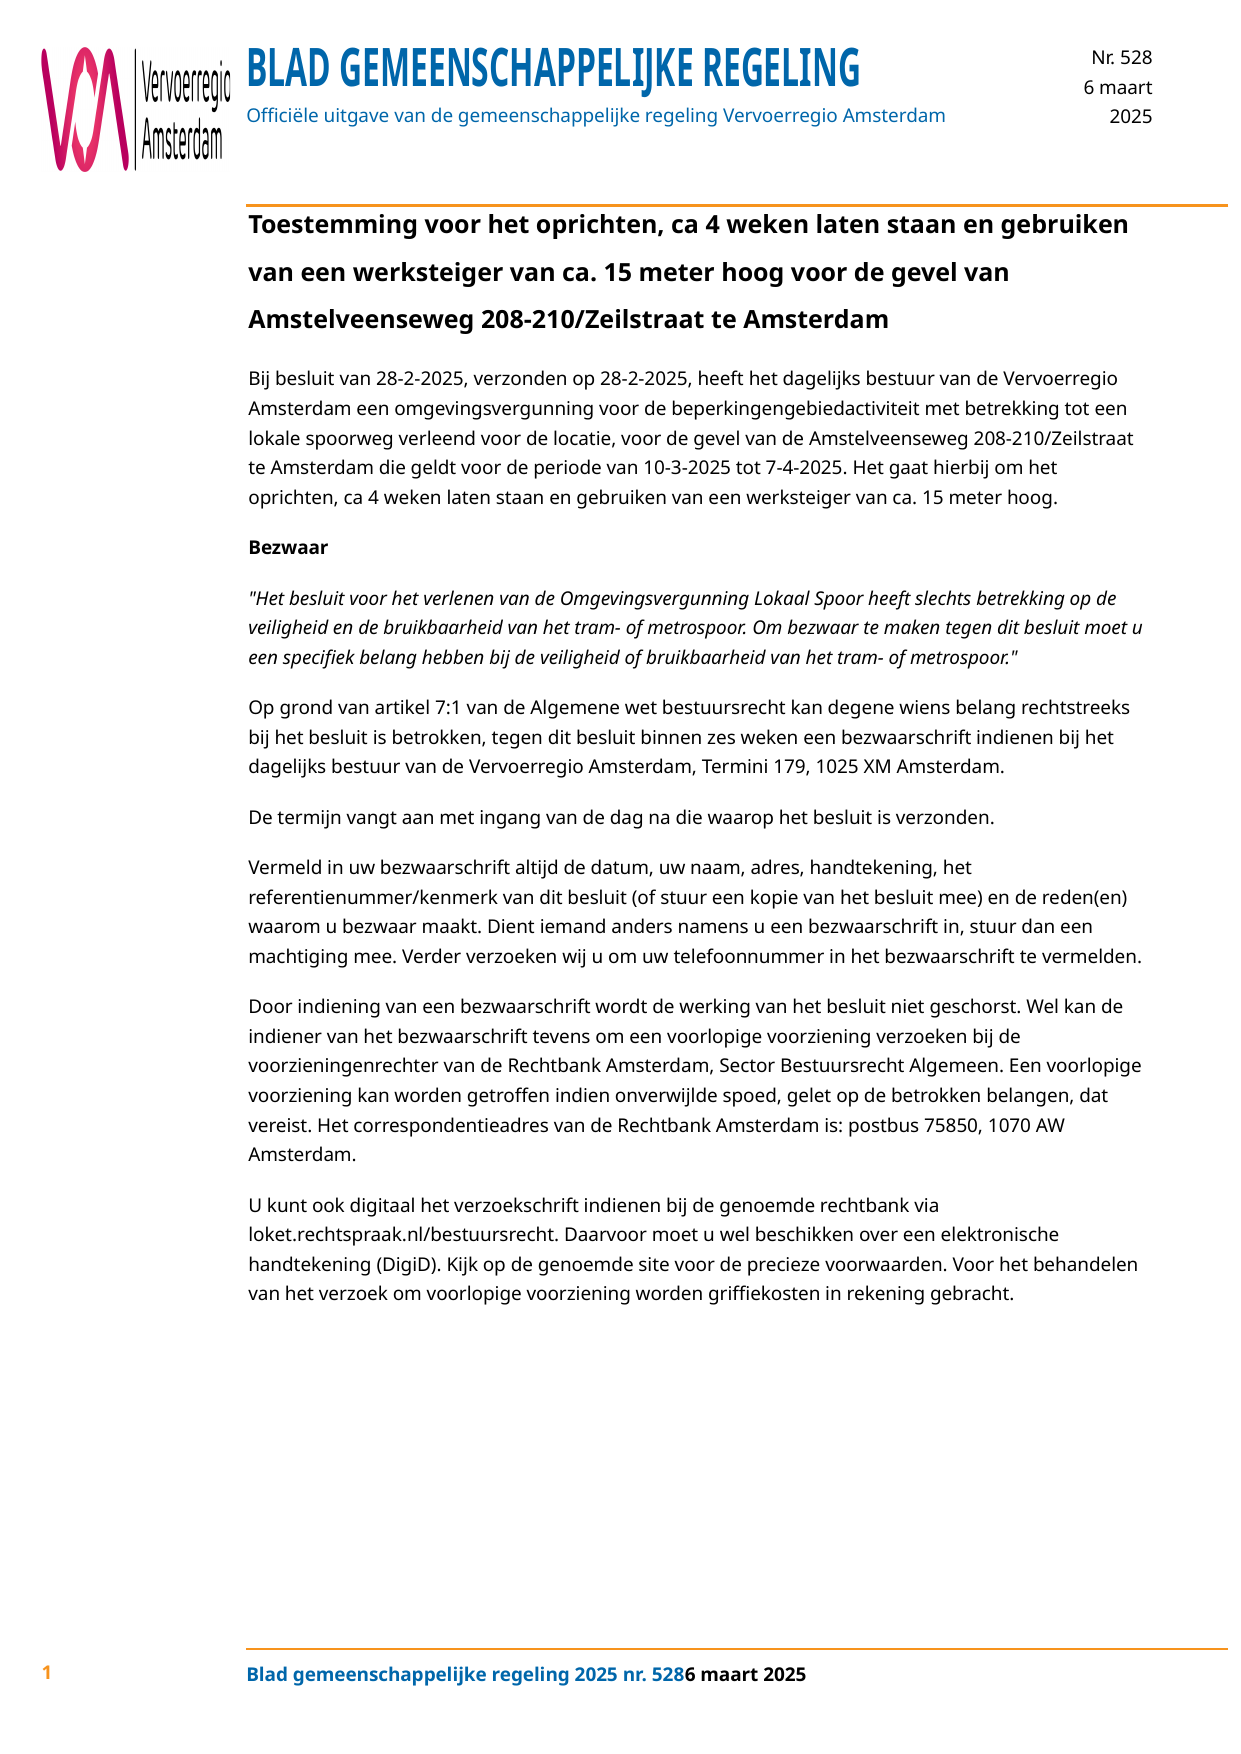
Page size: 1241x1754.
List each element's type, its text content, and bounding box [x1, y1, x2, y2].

picture [41, 47, 231, 172]
text Bezwaar [248, 534, 1152, 560]
text U kunt ook digitaal het verzoekschrift indienen bij de genoemde rechtbank via loket.rechtspraak.nl/bestuursrecht. Daarvoor moet u wel beschikken over een elektronische handtekening (DigiD). Kijk op de genoemde site voor de precieze voorwaarden. Voor het behandelen van het verzoek om voorlopige voorziening worden griffiekosten in rekening gebracht. [248, 1192, 1152, 1306]
text Op grond van artikel 7:1 van de Algemene wet bestuursrecht kan degene wiens belang rechtstreeks bij het besluit is betrokken, tegen dit besluit binnen zes weken een bezwaarschrift indienen bij het dagelijks bestuur van de Vervoerregio Amsterdam, Termini 179, 1025 XM Amsterdam. [248, 694, 1152, 779]
text De termijn vangt aan met ingang van de dag na die waarop het besluit is verzonden. [248, 804, 1152, 829]
text Vermeld in uw bezwaarschrift altijd de datum, uw naam, adres, handtekening, het referentienummer/kenmerk van dit besluit (of stuur een kopie van het besluit mee) en de reden(en) waarom u bezwaar maakt. Dient iemand anders namens u een bezwaarschrift in, stuur dan een machtiging mee. Verder verzoeken wij u om uw telefoonnummer in het bezwaarschrift te vermelden. [248, 854, 1152, 969]
text Door indiening van een bezwaarschrift wordt de werking van het besluit niet geschorst. Wel kan de indiener van het bezwaarschrift tevens om een voorlopige voorziening verzoeken bij de voorzieningenrechter van de Rechtbank Amsterdam, Sector Bestuursrecht Algemeen. Een voorlopige voorziening kan worden getroffen indien onverwijlde spoed, gelet op de betrokken belangen, dat vereist. Het correspondentieadres van de Rechtbank Amsterdam is: postbus 75850, 1070 AW Amsterdam. [248, 993, 1152, 1167]
text "Het besluit voor het verlenen van de Omgevingsvergunning Lokaal Spoor heeft slechts betrekking op de veiligheid en de bruikbaarheid van het tram- of metrospoor. Om bezwaar te maken tegen dit besluit moet u een specifiek belang hebben bij de veiligheid of bruikbaarheid van het tram- of metrospoor." [248, 585, 1152, 669]
text Toestemming voor het oprichten, ca 4 weken laten staan en gebruiken van een werksteiger van ca. 15 meter hoog voor de gevel van Amstelveenseweg 208-210/Zeilstraat te Amsterdam [248, 207, 1152, 336]
text Bij besluit van 28-2-2025, verzonden op 28-2-2025, heeft het dagelijks bestuur van de Vervoerregio Amsterdam een omgevingsvergunning voor de beperkingengebiedactiviteit met betrekking tot een lokale spoorweg verleend voor de locatie, voor de gevel van de Amstelveenseweg 208-210/Zeilstraat te Amsterdam die geldt voor de periode van 10-3-2025 tot 7-4-2025. Het gaat hierbij om het oprichten, ca 4 weken laten staan en gebruiken van een werksteiger van ca. 15 meter hoog. [248, 366, 1152, 509]
